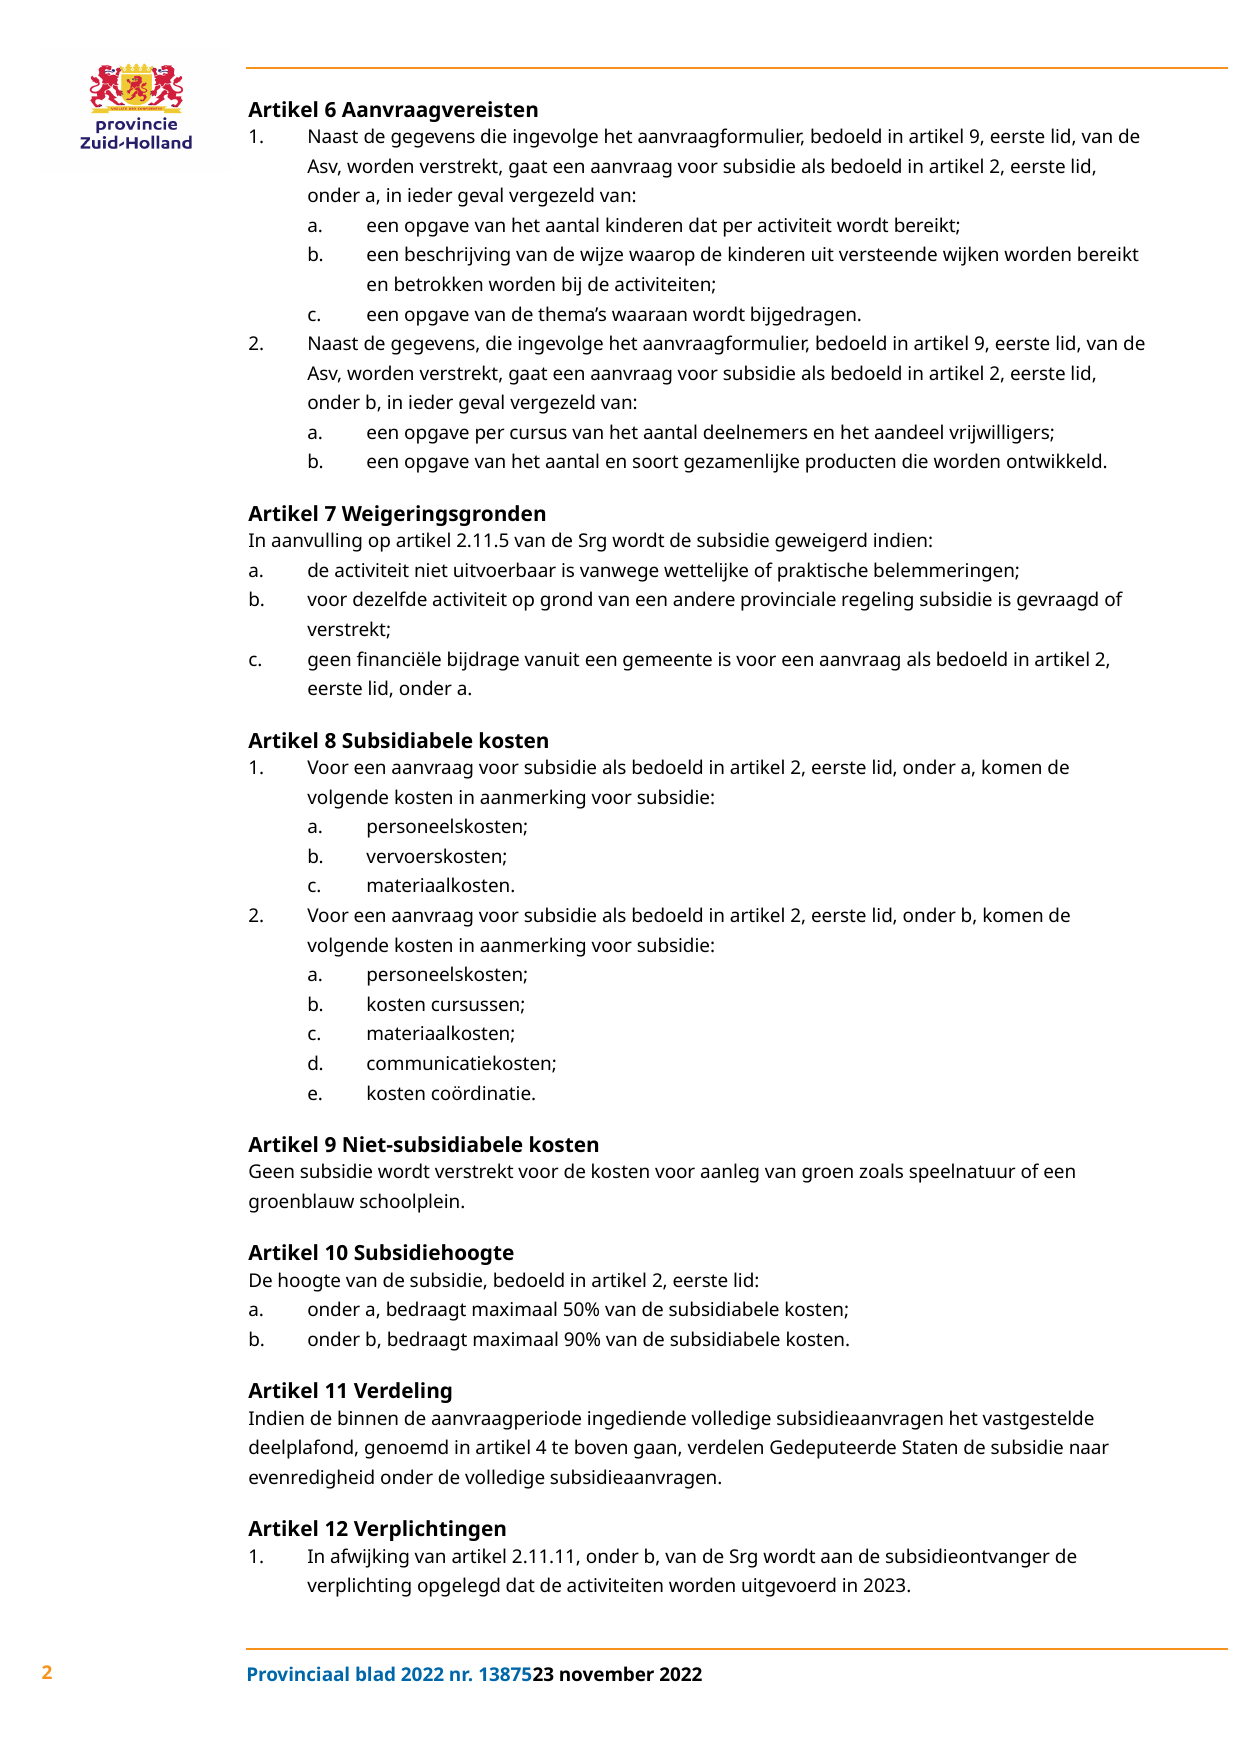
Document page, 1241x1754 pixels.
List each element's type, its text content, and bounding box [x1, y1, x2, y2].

list Voor een aanvraag voor subsidie als bedoeld in artikel 2, eerste lid, onder a, komen de volgende kosten in aanmerking voor subsidie: [248, 754, 1152, 809]
list Naast de gegevens die ingevolge het aanvraagformulier, bedoeld in artikel 9, eerste lid, van de Asv, worden verstrekt, gaat een aanvraag voor subsidie als bedoeld in artikel 2, eerste lid, onder a, in ieder geval vergezeld van: [248, 123, 1152, 208]
text Artikel 9 Niet-subsidiabele kosten [248, 1130, 1152, 1158]
text Artikel 11 Verdeling [248, 1377, 1152, 1405]
list onder b, bedraagt maximaal 90% van de subsidiabele kosten. [248, 1326, 1152, 1352]
list vervoerskosten; [307, 843, 1152, 869]
list de activiteit niet uitvoerbaar is vanwege wettelijke of praktische belemmeringen; [248, 557, 1152, 583]
text De hoogte van de subsidie, bedoeld in artikel 2, eerste lid: [248, 1267, 1152, 1293]
list Voor een aanvraag voor subsidie als bedoeld in artikel 2, eerste lid, onder b, komen de volgende kosten in aanmerking voor subsidie: [248, 902, 1152, 957]
list geen financiële bijdrage vanuit een gemeente is voor een aanvraag als bedoeld in artikel 2, eerste lid, onder a. [248, 646, 1152, 701]
text Artikel 8 Subsidiabele kosten [248, 726, 1152, 754]
list een beschrijving van de wijze waarop de kinderen uit versteende wijken worden bereikt en betrokken worden bij de activiteiten; [307, 242, 1152, 297]
list een opgave van het aantal kinderen dat per activiteit wordt bereikt; [307, 212, 1152, 238]
list kosten coördinatie. [307, 1080, 1152, 1105]
list onder a, bedraagt maximaal 50% van de subsidiabele kosten; [248, 1297, 1152, 1322]
picture [41, 47, 231, 172]
text Artikel 10 Subsidiehoogte [248, 1238, 1152, 1267]
list personeelskosten; [307, 813, 1152, 839]
text Artikel 12 Verplichtingen [248, 1514, 1152, 1543]
list een opgave van het aantal en soort gezamenlijke producten die worden ontwikkeld. [307, 449, 1152, 474]
list personeelskosten; [307, 961, 1152, 987]
text Indien de binnen de aanvraagperiode ingediende volledige subsidieaanvragen het vastgestelde deelplafond, genoemd in artikel 4 te boven gaan, verdelen Gedeputeerde Staten de subsidie naar evenredigheid onder de volledige subsidieaanvragen. [248, 1405, 1152, 1490]
list een opgave van de thema’s waaraan wordt bijgedragen. [307, 301, 1152, 326]
text In aanvulling op artikel 2.11.5 van de Srg wordt de subsidie geweigerd indien: [248, 527, 1152, 553]
list communicatiekosten; [307, 1050, 1152, 1076]
text Artikel 7 Weigeringsgronden [248, 499, 1152, 527]
text Artikel 6 Aanvraagvereisten [248, 95, 1152, 123]
list Naast de gegevens, die ingevolge het aanvraagformulier, bedoeld in artikel 9, eerste lid, van de Asv, worden verstrekt, gaat een aanvraag voor subsidie als bedoeld in artikel 2, eerste lid, onder b, in ieder geval vergezeld van: [248, 330, 1152, 415]
list een opgave per cursus van het aantal deelnemers en het aandeel vrijwilligers; [307, 419, 1152, 445]
list voor dezelfde activiteit op grond van een andere provinciale regeling subsidie is gevraagd of verstrekt; [248, 587, 1152, 642]
list materiaalkosten; [307, 1021, 1152, 1046]
list kosten cursussen; [307, 991, 1152, 1017]
list materiaalkosten. [307, 873, 1152, 898]
list In afwijking van artikel 2.11.11, onder b, van de Srg wordt aan de subsidieontvanger de verplichting opgelegd dat de activiteiten worden uitgevoerd in 2023. [248, 1543, 1152, 1598]
text Geen subsidie wordt verstrekt voor de kosten voor aanleg van groen zoals speelnatuur of een groenblauw schoolplein. [248, 1158, 1152, 1214]
